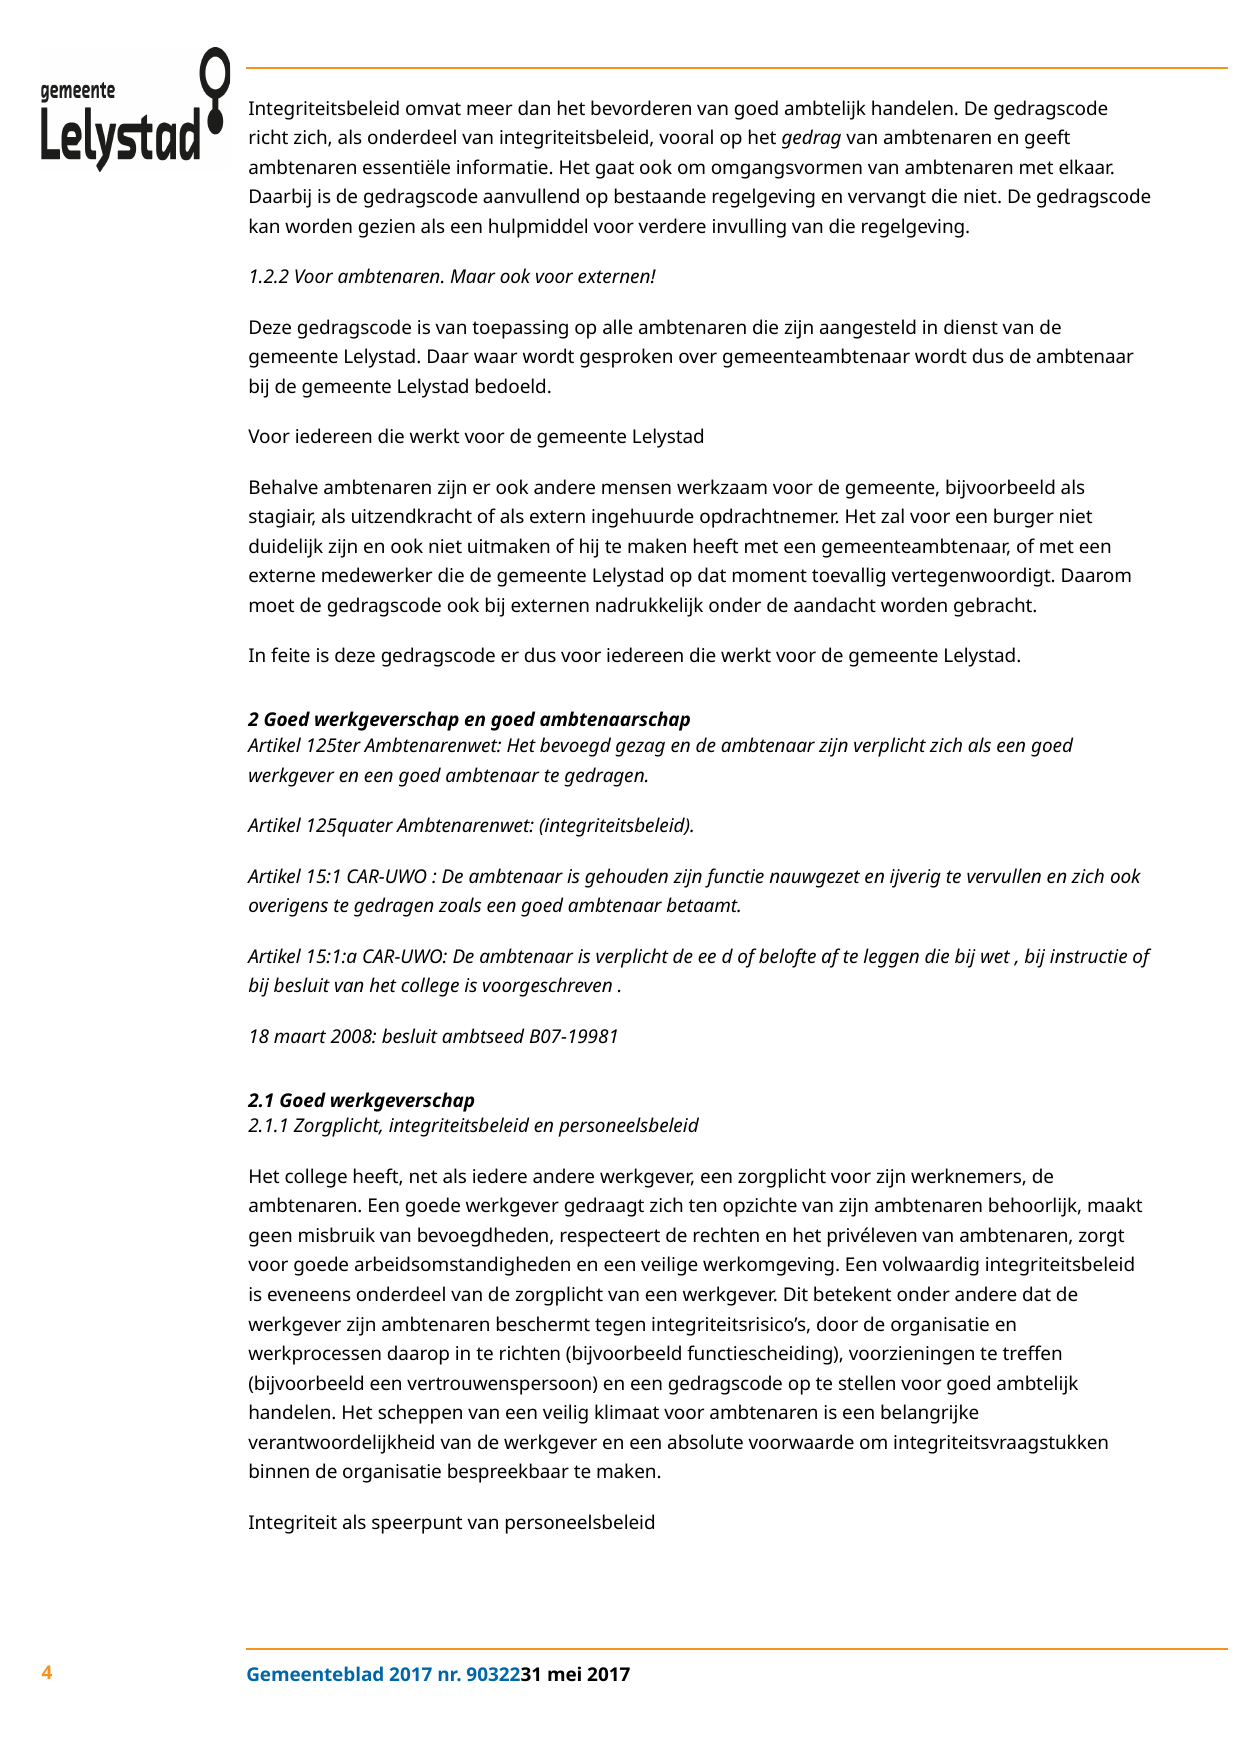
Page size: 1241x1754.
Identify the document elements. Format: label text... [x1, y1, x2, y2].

text Artikel 125ter Ambtenarenwet: Het bevoegd gezag en de ambtenaar zijn verplicht zich als een goed werkgever en een goed ambtenaar te gedragen. [248, 732, 1152, 788]
text 18 maart 2008: besluit ambtseed B07-19981 [248, 1023, 1152, 1048]
text Integriteitsbeleid omvat meer dan het bevorderen van goed ambtelijk handelen. De gedragscode richt zich, als onderdeel van integriteitsbeleid, vooral op het gedrag van ambtenaren en geeft ambtenaren essentiële informatie. Het gaat ook om omgangsvormen van ambtenaren met elkaar. Daarbij is de gedragscode aanvullend op bestaande regelgeving en vervangt die niet. De gedragscode kan worden gezien als een hulpmiddel voor verdere invulling van die regelgeving. [248, 95, 1152, 239]
picture [41, 47, 231, 172]
text Artikel 125quater Ambtenarenwet: (integriteitsbeleid). [248, 812, 1152, 838]
text 1.2.2 Voor ambtenaren. Maar ook voor externen! [248, 263, 1152, 289]
text 2.1.1 Zorgplicht, integriteitsbeleid en personeelsbeleid [248, 1112, 1152, 1138]
text Integriteit als speerpunt van personeelsbeleid [248, 1509, 1152, 1535]
text In feite is deze gedragscode er dus voor iedereen die werkt voor de gemeente Lelystad. [248, 643, 1152, 668]
text Behalve ambtenaren zijn er ook andere mensen werkzaam voor de gemeente, bijvoorbeeld als stagiair, als uitzendkracht of als extern ingehuurde opdrachtnemer. Het zal voor een burger niet duidelijk zijn en ook niet uitmaken of hij te maken heeft met een gemeenteambtenaar, of met een externe medewerker die de gemeente Lelystad op dat moment toevallig vertegenwoordigt. Daarom moet de gedragscode ook bij externen nadrukkelijk onder de aandacht worden gebracht. [248, 474, 1152, 618]
text 2 Goed werkgeverschap en goed ambtenaarschap [248, 707, 1152, 732]
text 2.1 Goed werkgeverschap [248, 1087, 1152, 1112]
text Artikel 15:1 CAR-UWO : De ambtenaar is gehouden zijn functie nauwgezet en ijverig te vervullen en zich ook overigens te gedragen zoals een goed ambtenaar betaamt. [248, 863, 1152, 918]
text Voor iedereen die werkt voor de gemeente Lelystad [248, 423, 1152, 449]
text Deze gedragscode is van toepassing op alle ambtenaren die zijn aangesteld in dienst van de gemeente Lelystad. Daar waar wordt gesproken over gemeenteambtenaar wordt dus de ambtenaar bij de gemeente Lelystad bedoeld. [248, 314, 1152, 399]
text Artikel 15:1:a CAR-UWO: De ambtenaar is verplicht de ee d of belofte af te leggen die bij wet , bij instructie of bij besluit van het college is voorgeschreven . [248, 943, 1152, 998]
text Het college heeft, net als iedere andere werkgever, een zorgplicht voor zijn werknemers, de ambtenaren. Een goede werkgever gedraagt zich ten opzichte van zijn ambtenaren behoorlijk, maakt geen misbruik van bevoegdheden, respecteert de rechten en het privéleven van ambtenaren, zorgt voor goede arbeidsomstandigheden en een veilige werkomgeving. Een volwaardig integriteitsbeleid is eveneens onderdeel van de zorgplicht van een werkgever. Dit betekent onder andere dat de werkgever zijn ambtenaren beschermt tegen integriteitsrisico’s, door de organisatie en werkprocessen daarop in te richten (bijvoorbeeld functiescheiding), voorzieningen te treffen (bijvoorbeeld een vertrouwenspersoon) en een gedragscode op te stellen voor goed ambtelijk handelen. Het scheppen van een veilig klimaat voor ambtenaren is een belangrijke verantwoordelijkheid van de werkgever en een absolute voorwaarde om integriteitsvraagstukken binnen de organisatie bespreekbaar te maken. [248, 1163, 1152, 1484]
